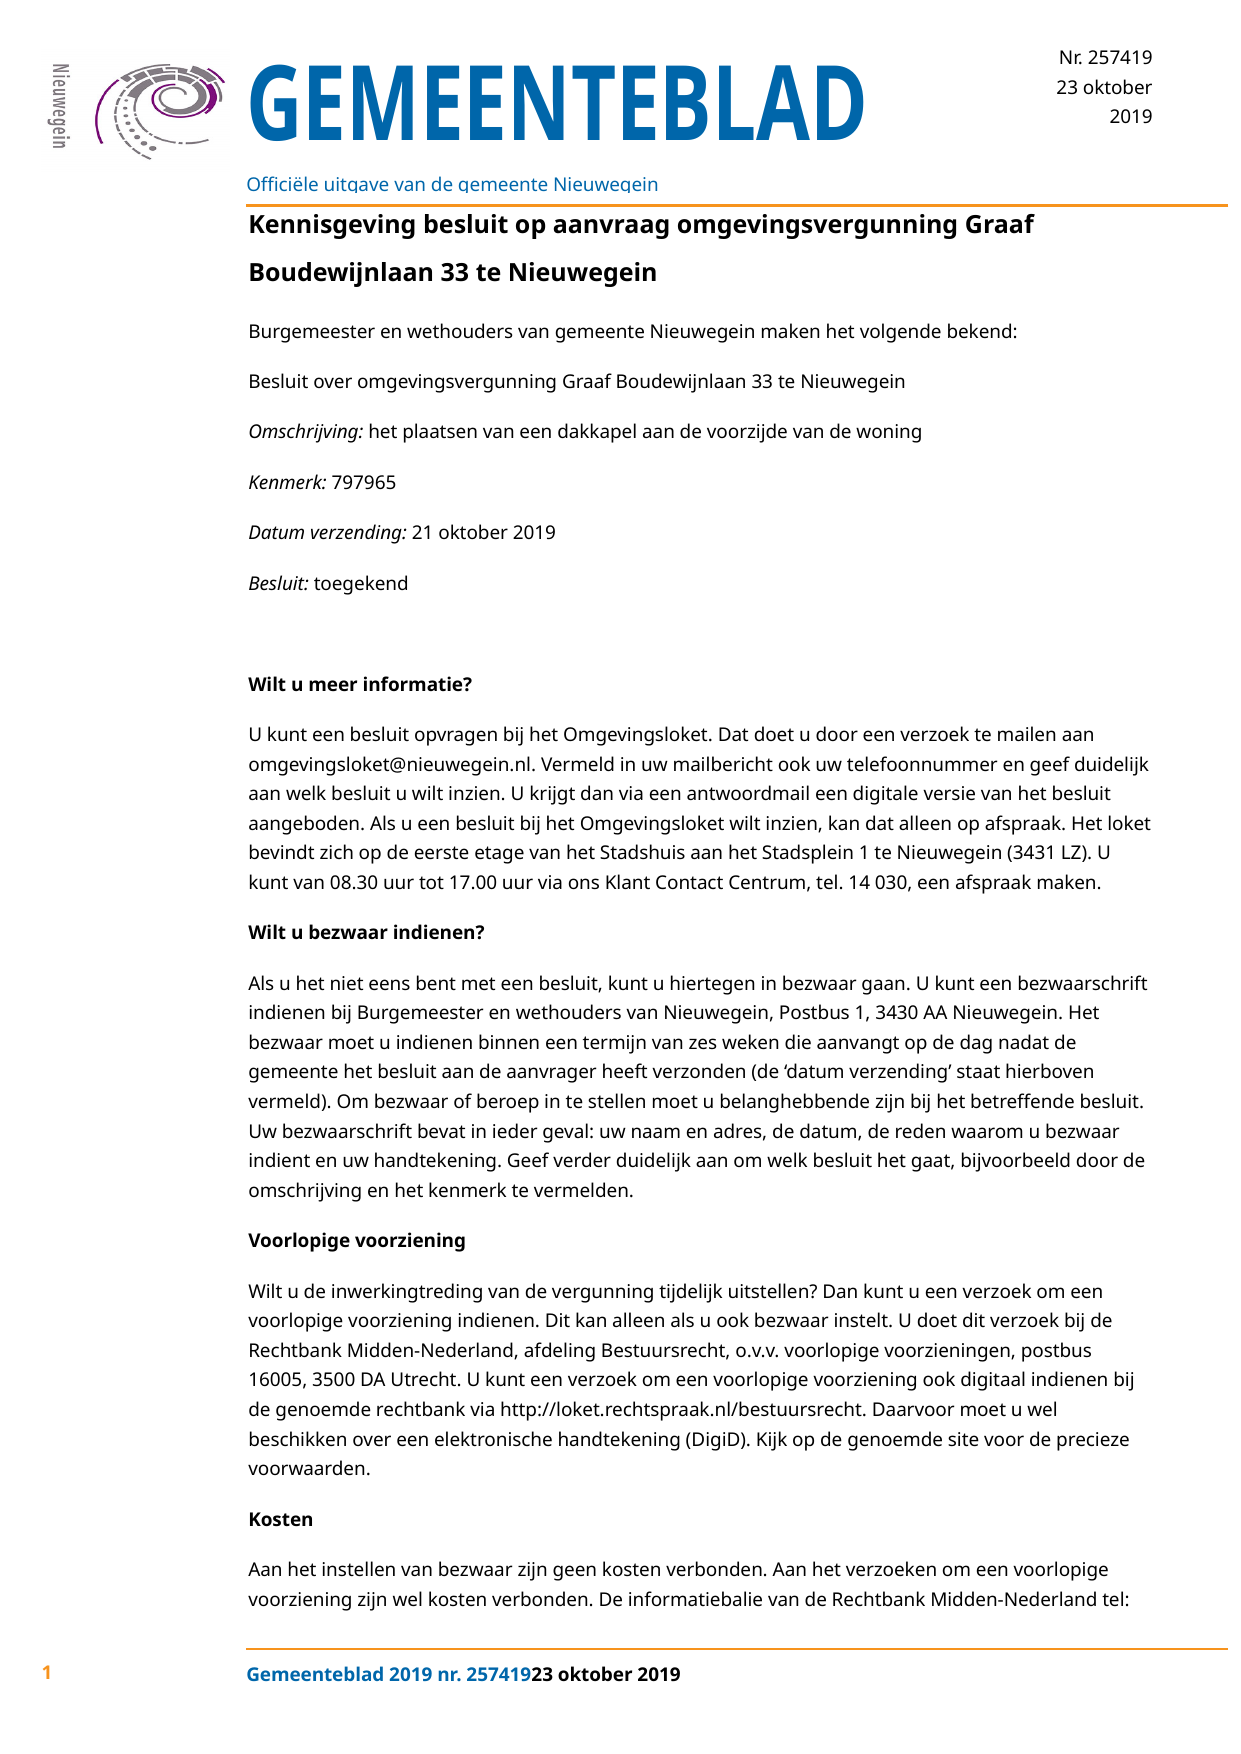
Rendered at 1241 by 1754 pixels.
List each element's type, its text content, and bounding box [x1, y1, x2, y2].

text Kennisgeving besluit op aanvraag omgevingsvergunning Graaf Boudewijnlaan 33 te Nieuwegein [248, 207, 1152, 288]
text Als u het niet eens bent met een besluit, kunt u hiertegen in bezwaar gaan. U kunt een bezwaarschrift indienen bij Burgemeester en wethouders van Nieuwegein, Postbus 1, 3430 AA Nieuwegein. Het bezwaar moet u indienen binnen een termijn van zes weken die aanvangt op de dag nadat de gemeente het besluit aan de aanvrager heeft verzonden (de ‘datum verzending’ staat hierboven vermeld). Om bezwaar of beroep in te stellen moet u belanghebbende zijn bij het betreffende besluit. Uw bezwaarschrift bevat in ieder geval: uw naam en adres, de datum, de reden waarom u bezwaar indient en uw handtekening. Geef verder duidelijk aan om welk besluit het gaat, bijvoorbeeld door de omschrijving en het kenmerk te vermelden. [248, 970, 1152, 1203]
text Wilt u meer informatie? [248, 671, 1152, 697]
text Kenmerk: 797965 [248, 469, 1152, 495]
text Kosten [248, 1506, 1152, 1532]
text Burgemeester en wethouders van gemeente Nieuwegein maken het volgende bekend: [248, 318, 1152, 344]
text Wilt u bezwaar indienen? [248, 919, 1152, 945]
text Omschrijving: het plaatsen van een dakkapel aan de voorzijde van de woning [248, 419, 1152, 444]
picture [41, 47, 231, 172]
text Aan het instellen van bezwaar zijn geen kosten verbonden. Aan het verzoeken om een voorlopige voorziening zijn wel kosten verbonden. De informatiebalie van de Rechtbank Midden-Nederland tel: [248, 1556, 1152, 1612]
text Voorlopige voorziening [248, 1227, 1152, 1253]
text Besluit: toegekend [248, 570, 1152, 596]
text Wilt u de inwerkingtreding van de vergunning tijdelijk uitstellen? Dan kunt u een verzoek om een voorlopige voorziening indienen. Dit kan alleen als u ook bezwaar instelt. U doet dit verzoek bij de Rechtbank Midden-Nederland, afdeling Bestuursrecht, o.v.v. voorlopige voorzieningen, postbus 16005, 3500 DA Utrecht. U kunt een verzoek om een voorlopige voorziening ook digitaal indienen bij de genoemde rechtbank via http://loket.rechtspraak.nl/bestuursrecht. Daarvoor moet u wel beschikken over een elektronische handtekening (DigiD). Kijk op de genoemde site voor de precieze voorwaarden. [248, 1278, 1152, 1481]
text U kunt een besluit opvragen bij het Omgevingsloket. Dat doet u door een verzoek te mailen aan omgevingsloket@nieuwegein.nl. Vermeld in uw mailbericht ook uw telefoonnummer en geef duidelijk aan welk besluit u wilt inzien. U krijgt dan via een antwoordmail een digitale versie van het besluit aangeboden. Als u een besluit bij het Omgevingsloket wilt inzien, kan dat alleen op afspraak. Het loket bevindt zich op de eerste etage van het Stadshuis aan het Stadsplein 1 te Nieuwegein (3431 LZ). U kunt van 08.30 uur tot 17.00 uur via ons Klant Contact Centrum, tel. 14 030, een afspraak maken. [248, 721, 1152, 895]
text Besluit over omgevingsvergunning Graaf Boudewijnlaan 33 te Nieuwegein [248, 368, 1152, 394]
text Datum verzending: 21 oktober 2019 [248, 519, 1152, 545]
